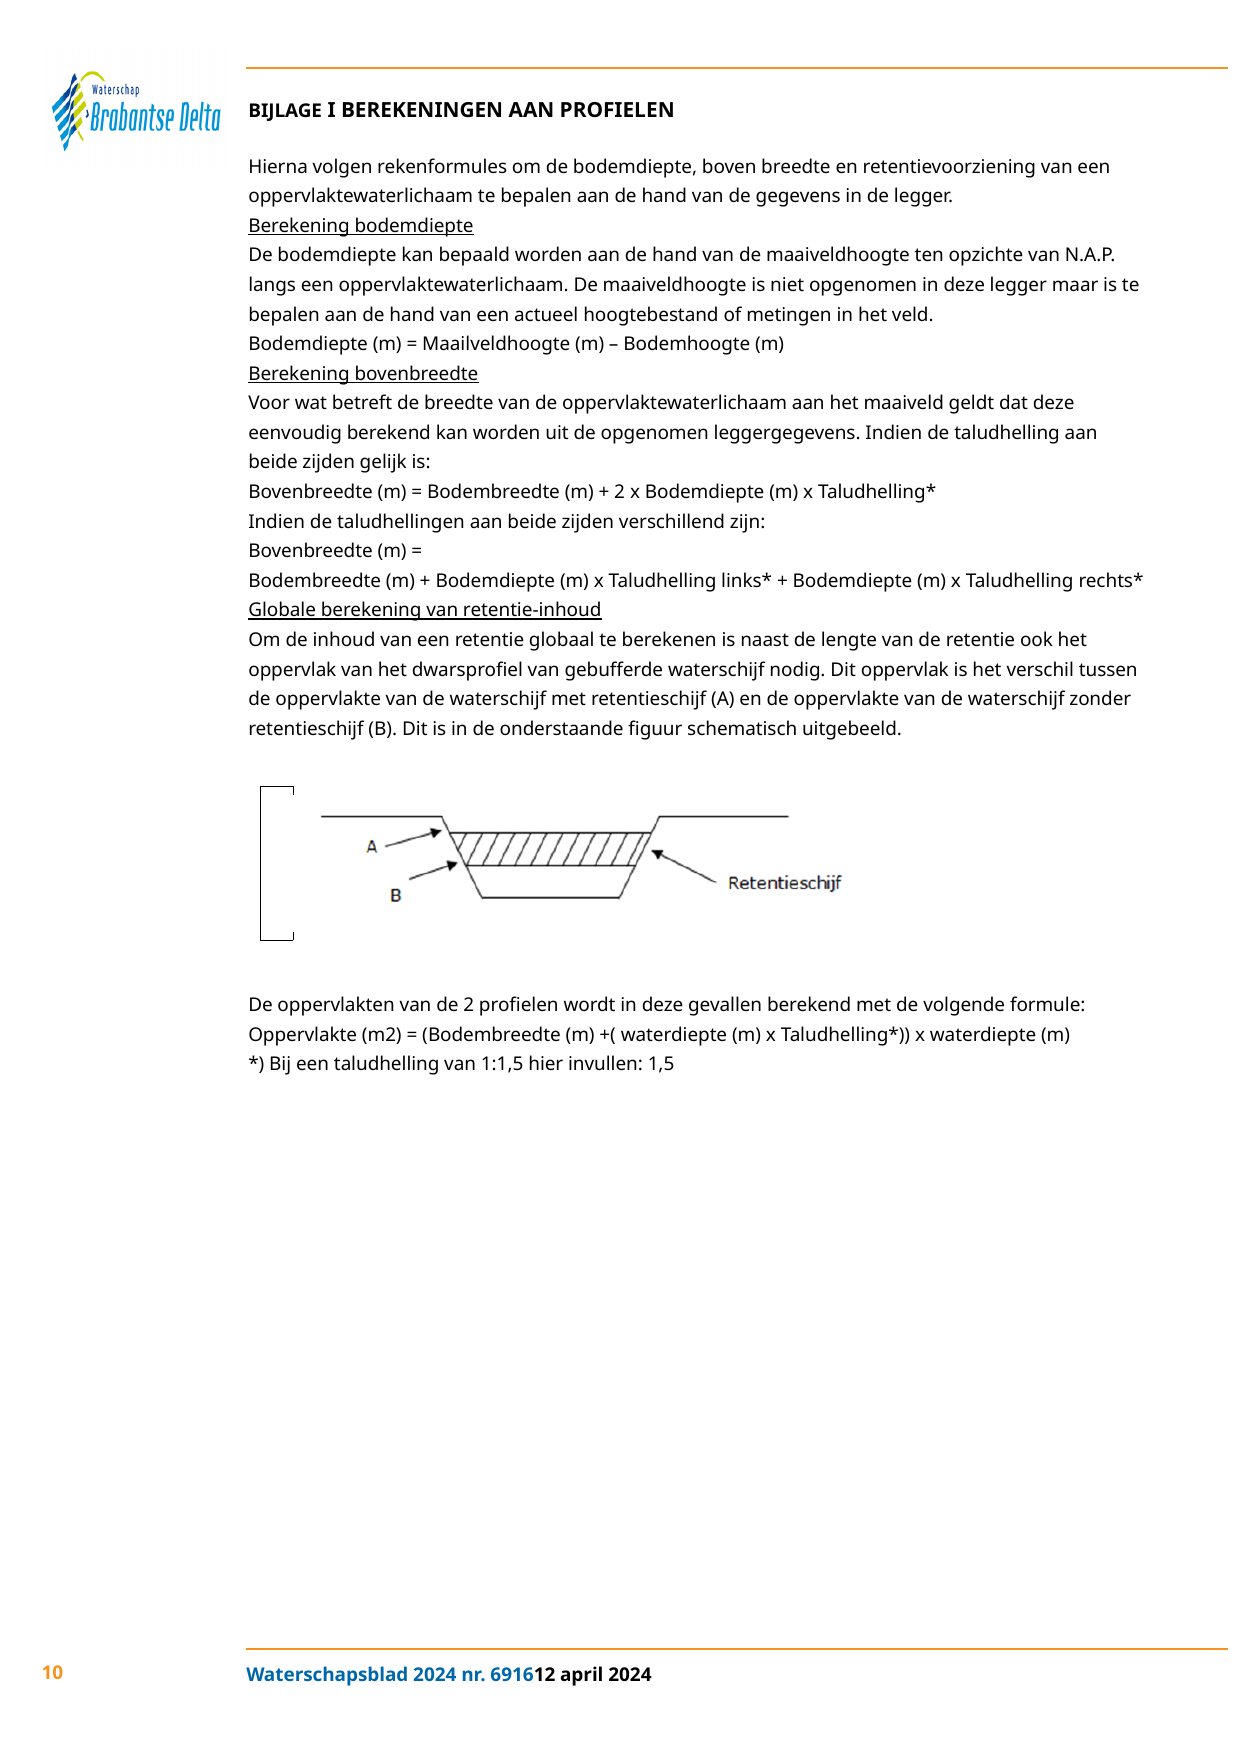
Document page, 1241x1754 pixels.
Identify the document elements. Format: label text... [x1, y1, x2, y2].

text Hierna volgen rekenformules om de bodemdiepte, boven breedte en retentievoorziening van een oppervlaktewaterlichaam te bepalen aan de hand van de gegevens in de legger. [248, 153, 1152, 208]
text Berekening bovenbreedte [248, 360, 1152, 386]
picture [268, 795, 1173, 932]
text Globale berekening van retentie-inhoud [248, 597, 1152, 622]
text Bovenbreedte (m) = Bodembreedte (m) + 2 x Bodemdiepte (m) x Taludhelling* [248, 478, 1152, 504]
text Indien de taludhellingen aan beide zijden verschillend zijn: [248, 508, 1152, 534]
text Bovenbreedte (m) = [248, 537, 1152, 563]
text Om de inhoud van een retentie globaal te berekenen is naast de lengte van de retentie ook het oppervlak van het dwarsprofiel van gebufferde waterschijf nodig. Dit oppervlak is het verschil tussen de oppervlakte van de waterschijf met retentieschijf (A) en de oppervlakte van de waterschijf zonder retentieschijf (B). Dit is in de onderstaande figuur schematisch uitgebeeld. [248, 626, 1152, 741]
text De bodemdiepte kan bepaald worden aan de hand van de maaiveldhoogte ten opzichte van N.A.P. langs een oppervlaktewaterlichaam. De maaiveldhoogte is niet opgenomen in deze legger maar is te bepalen aan de hand van een actueel hoogtebestand of metingen in het veld. [248, 242, 1152, 327]
text De oppervlakten van de 2 profielen wordt in deze gevallen berekend met de volgende formule: [248, 991, 1152, 1017]
text Berekening bodemdiepte [248, 212, 1152, 238]
text Bodemdiepte (m) = Maailveldhoogte (m) – Bodemhoogte (m) [248, 330, 1152, 356]
text BIJLAGE I BEREKENINGEN AAN PROFIELEN [248, 95, 1152, 123]
picture [41, 47, 231, 172]
text Voor wat betreft de breedte van de oppervlaktewaterlichaam aan het maaiveld geldt dat deze eenvoudig berekend kan worden uit de opgenomen leggergegevens. Indien de taludhelling aan beide zijden gelijk is: [248, 389, 1152, 474]
text Oppervlakte (m2) = (Bodembreedte (m) +( waterdiepte (m) x Taludhelling*)) x waterdiepte (m) [248, 1021, 1152, 1047]
text *) Bij een taludhelling van 1:1,5 hier invullen: 1,5 [248, 1050, 1152, 1076]
text Bodembreedte (m) + Bodemdiepte (m) x Taludhelling links* + Bodemdiepte (m) x Taludhelling rechts* [248, 567, 1152, 593]
